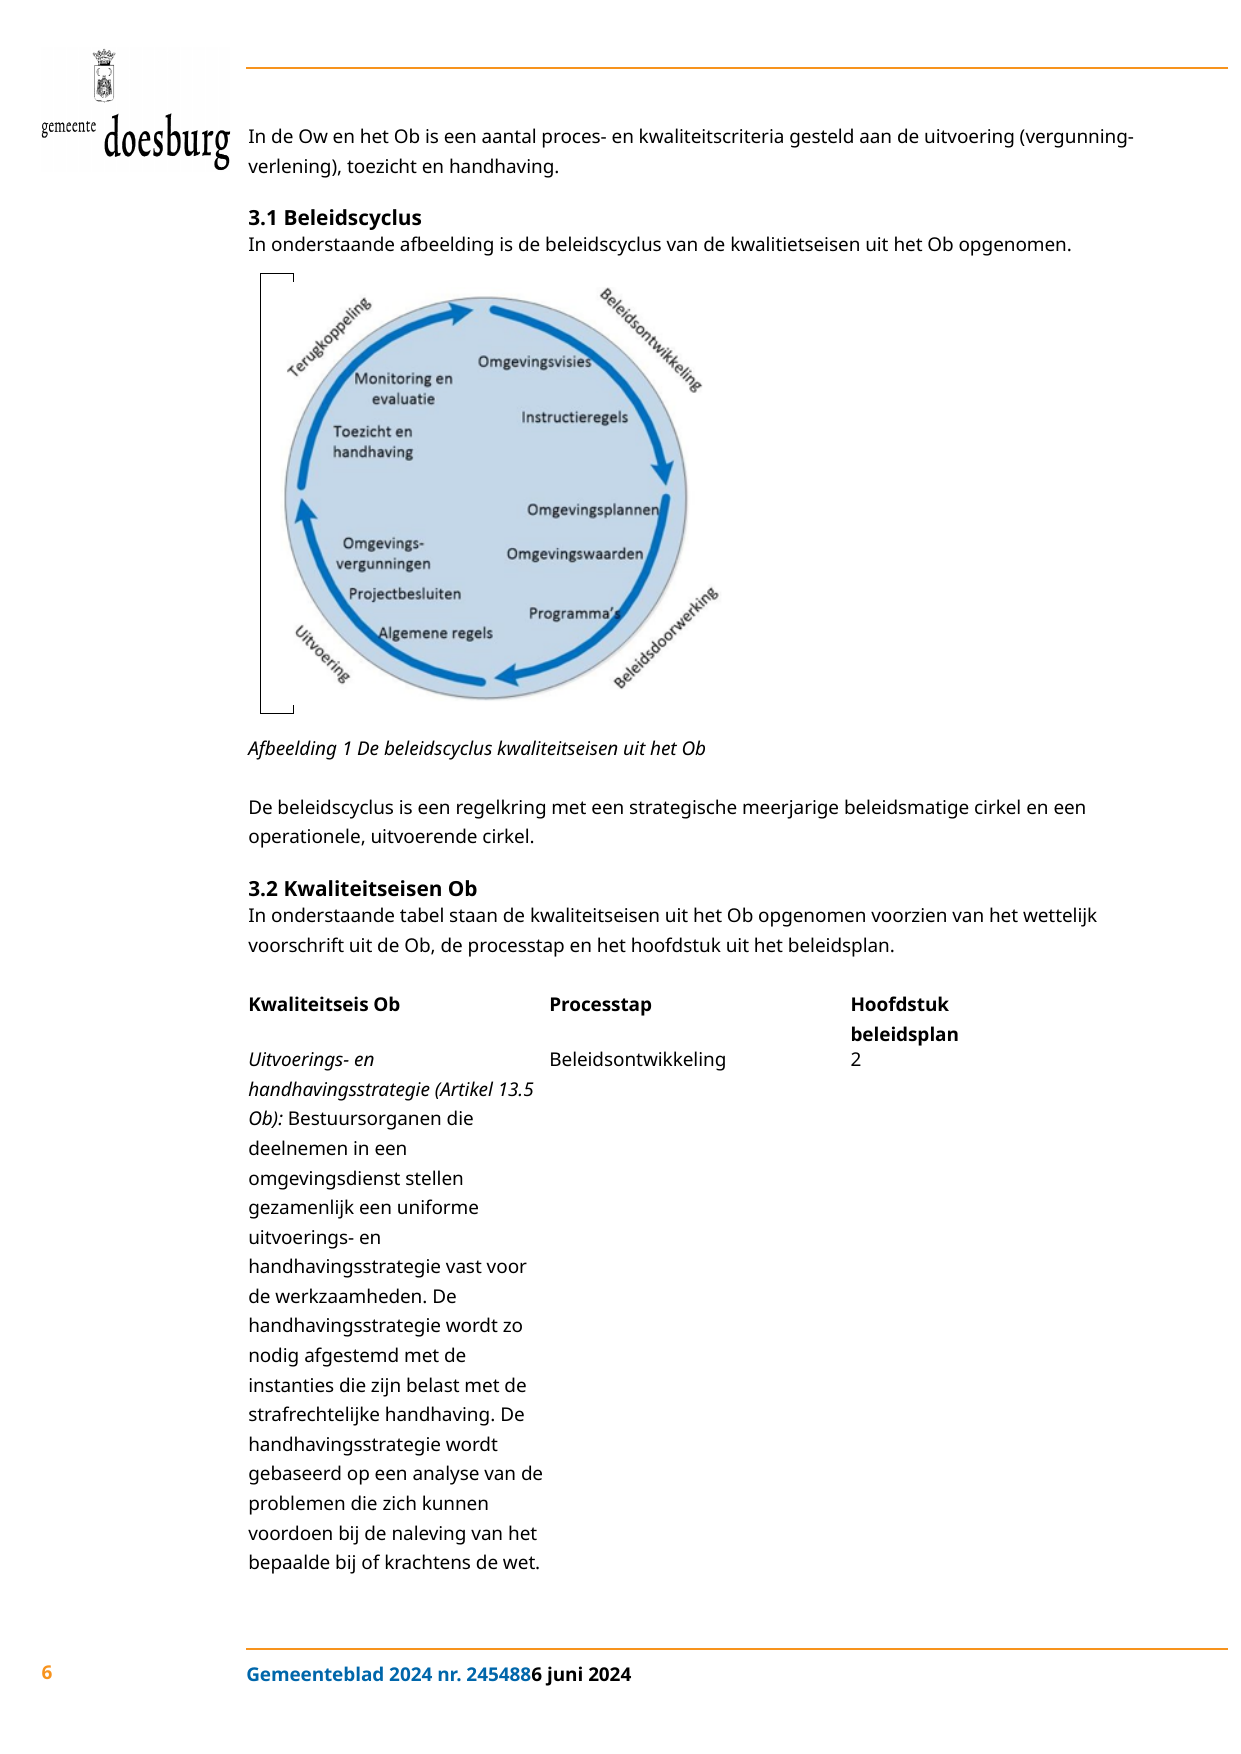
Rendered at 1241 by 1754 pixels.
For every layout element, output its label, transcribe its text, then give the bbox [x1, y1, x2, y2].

table_header Kwaliteitseis Ob [248, 991, 549, 1046]
table_header Processtap [549, 991, 850, 1046]
picture [268, 282, 742, 705]
picture [41, 47, 231, 172]
table_header Hoofdstuk beleidsplan [850, 991, 1152, 1046]
text 3.1 Beleidscyclus [248, 203, 1152, 232]
text In onderstaande afbeelding is de beleidscyclus van de kwalitietseisen uit het Ob opgenomen. [248, 232, 1152, 257]
text 3.2 Kwaliteitseisen Ob [248, 874, 1152, 902]
text In onderstaande tabel staan de kwaliteitseisen uit het Ob opgenomen voorzien van het wettelijk voorschrift uit de Ob, de processtap en het hoofdstuk uit het beleidsplan. [248, 902, 1152, 958]
table_cell Beleidsontwikkeling [549, 1046, 850, 1575]
text Afbeelding 1 De beleidscyclus kwaliteitseisen uit het Ob [248, 735, 1152, 760]
text In de Ow en het Ob is een aantal proces- en kwaliteitscriteria gesteld aan de uitvoering (vergunning- verlening), toezicht en handhaving. [248, 123, 1152, 178]
table_cell 2 [850, 1046, 1152, 1575]
table_cell Uitvoerings- en handhavingsstrategie (Artikel 13.5 Ob): Bestuursorganen die deelnemen in een omgevingsdienst stellen gezamenlijk een uniforme uitvoerings- en handhavingsstrategie vast voor de werkzaamheden. De handhavingsstrategie wordt zo nodig afgestemd met de instanties die zijn belast met de strafrechtelijke handhaving. De handhavingsstrategie wordt gebaseerd op een analyse van de problemen die zich kunnen voordoen bij de naleving van het bepaalde bij of krachtens de wet. [248, 1046, 549, 1575]
text De beleidscyclus is een regelkring met een strategische meerjarige beleidsmatige cirkel en een operationele, uitvoerende cirkel. [248, 794, 1152, 849]
